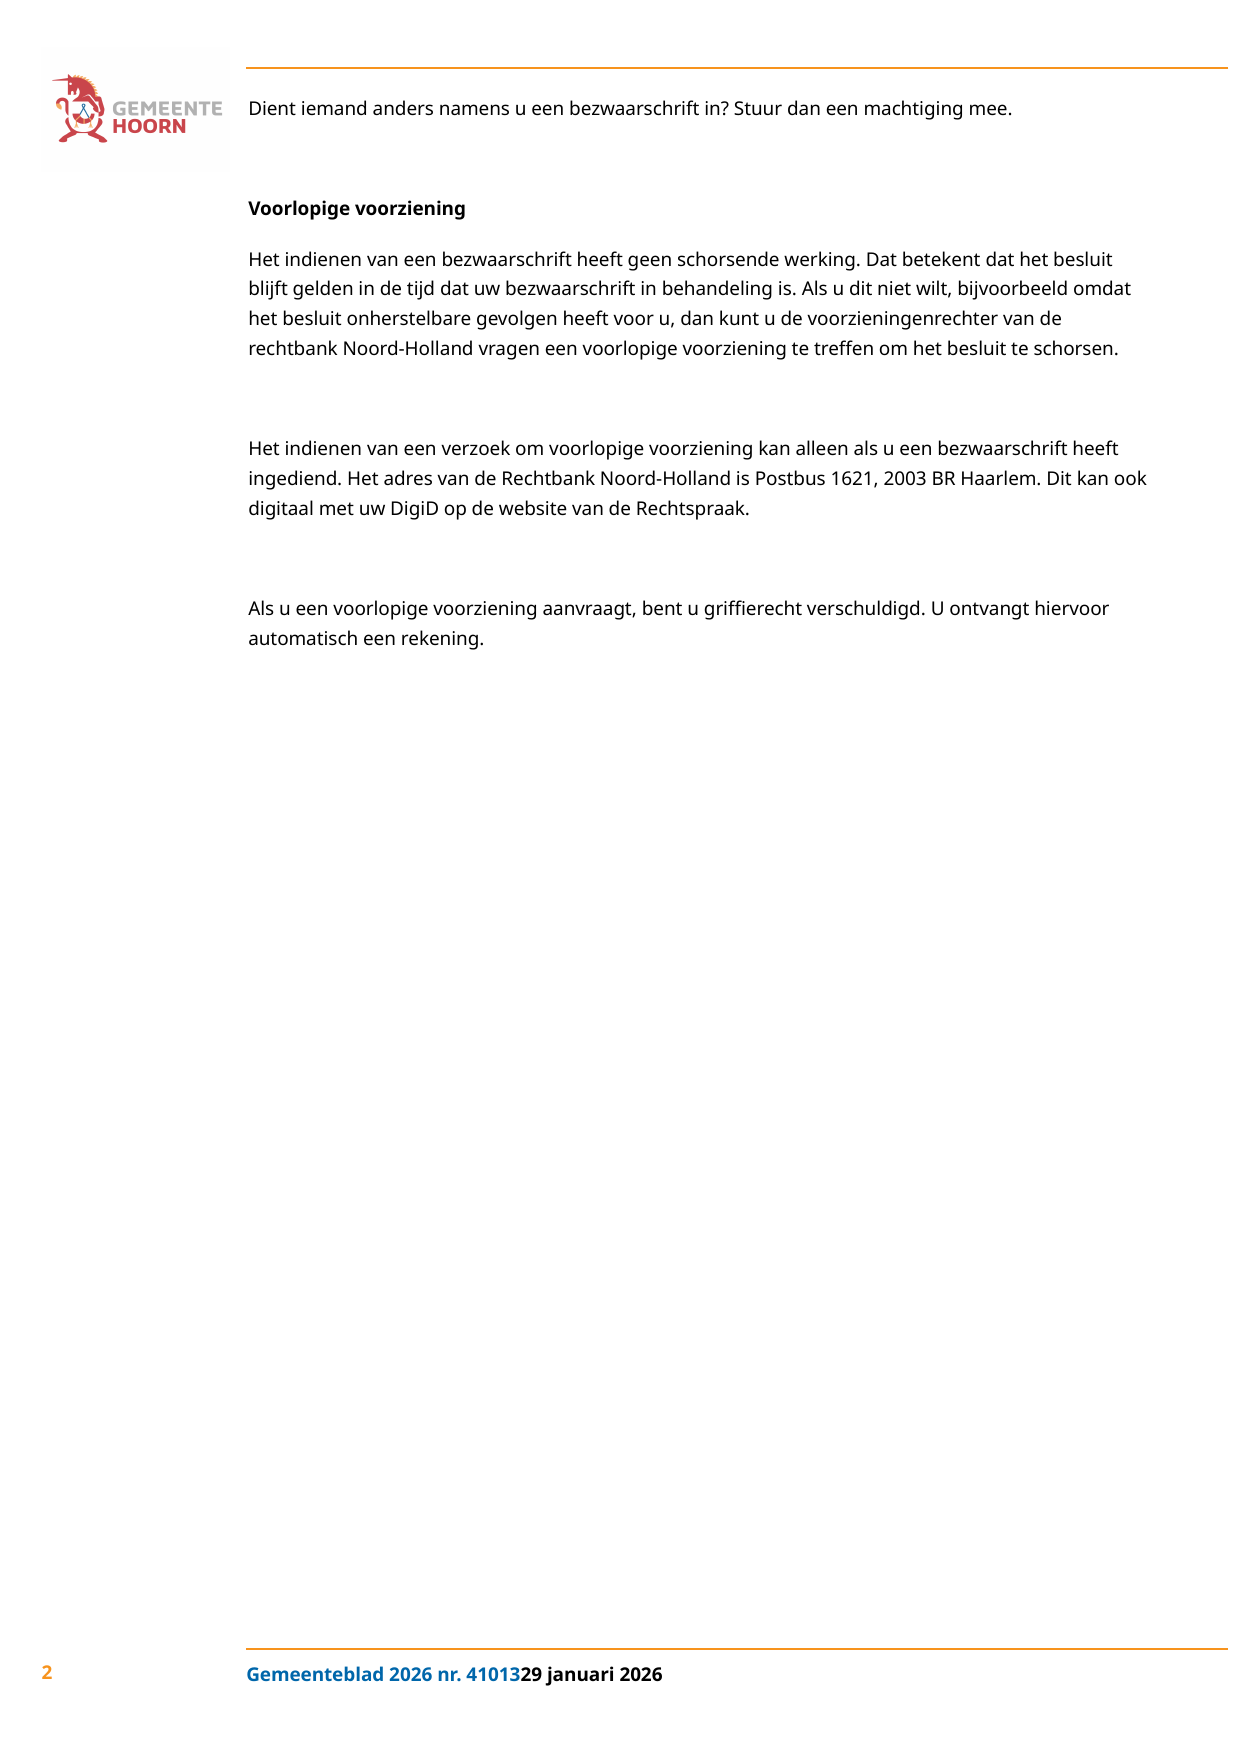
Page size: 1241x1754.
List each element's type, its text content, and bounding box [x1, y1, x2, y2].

text Dient iemand anders namens u een bezwaarschrift in? Stuur dan een machtiging mee. [248, 95, 1152, 121]
text Voorlopige voorziening [248, 196, 1152, 221]
text Het indienen van een verzoek om voorlopige voorziening kan alleen als u een bezwaarschrift heeft ingediend. Het adres van de Rechtbank Noord-Holland is Postbus 1621, 2003 BR Haarlem. Dit kan ook digitaal met uw DigiD op de website van de Rechtspraak. [248, 436, 1152, 521]
picture [41, 47, 231, 172]
text Als u een voorlopige voorziening aanvraagt, bent u griffierecht verschuldigd. U ontvangt hiervoor automatisch een rekening. [248, 596, 1152, 651]
text Het indienen van een bezwaarschrift heeft geen schorsende werking. Dat betekent dat het besluit blijft gelden in de tijd dat uw bezwaarschrift in behandeling is. Als u dit niet wilt, bijvoorbeeld omdat het besluit onherstelbare gevolgen heeft voor u, dan kunt u de voorzieningenrechter van de rechtbank Noord-Holland vragen een voorlopige voorziening te treffen om het besluit te schorsen. [248, 246, 1152, 361]
